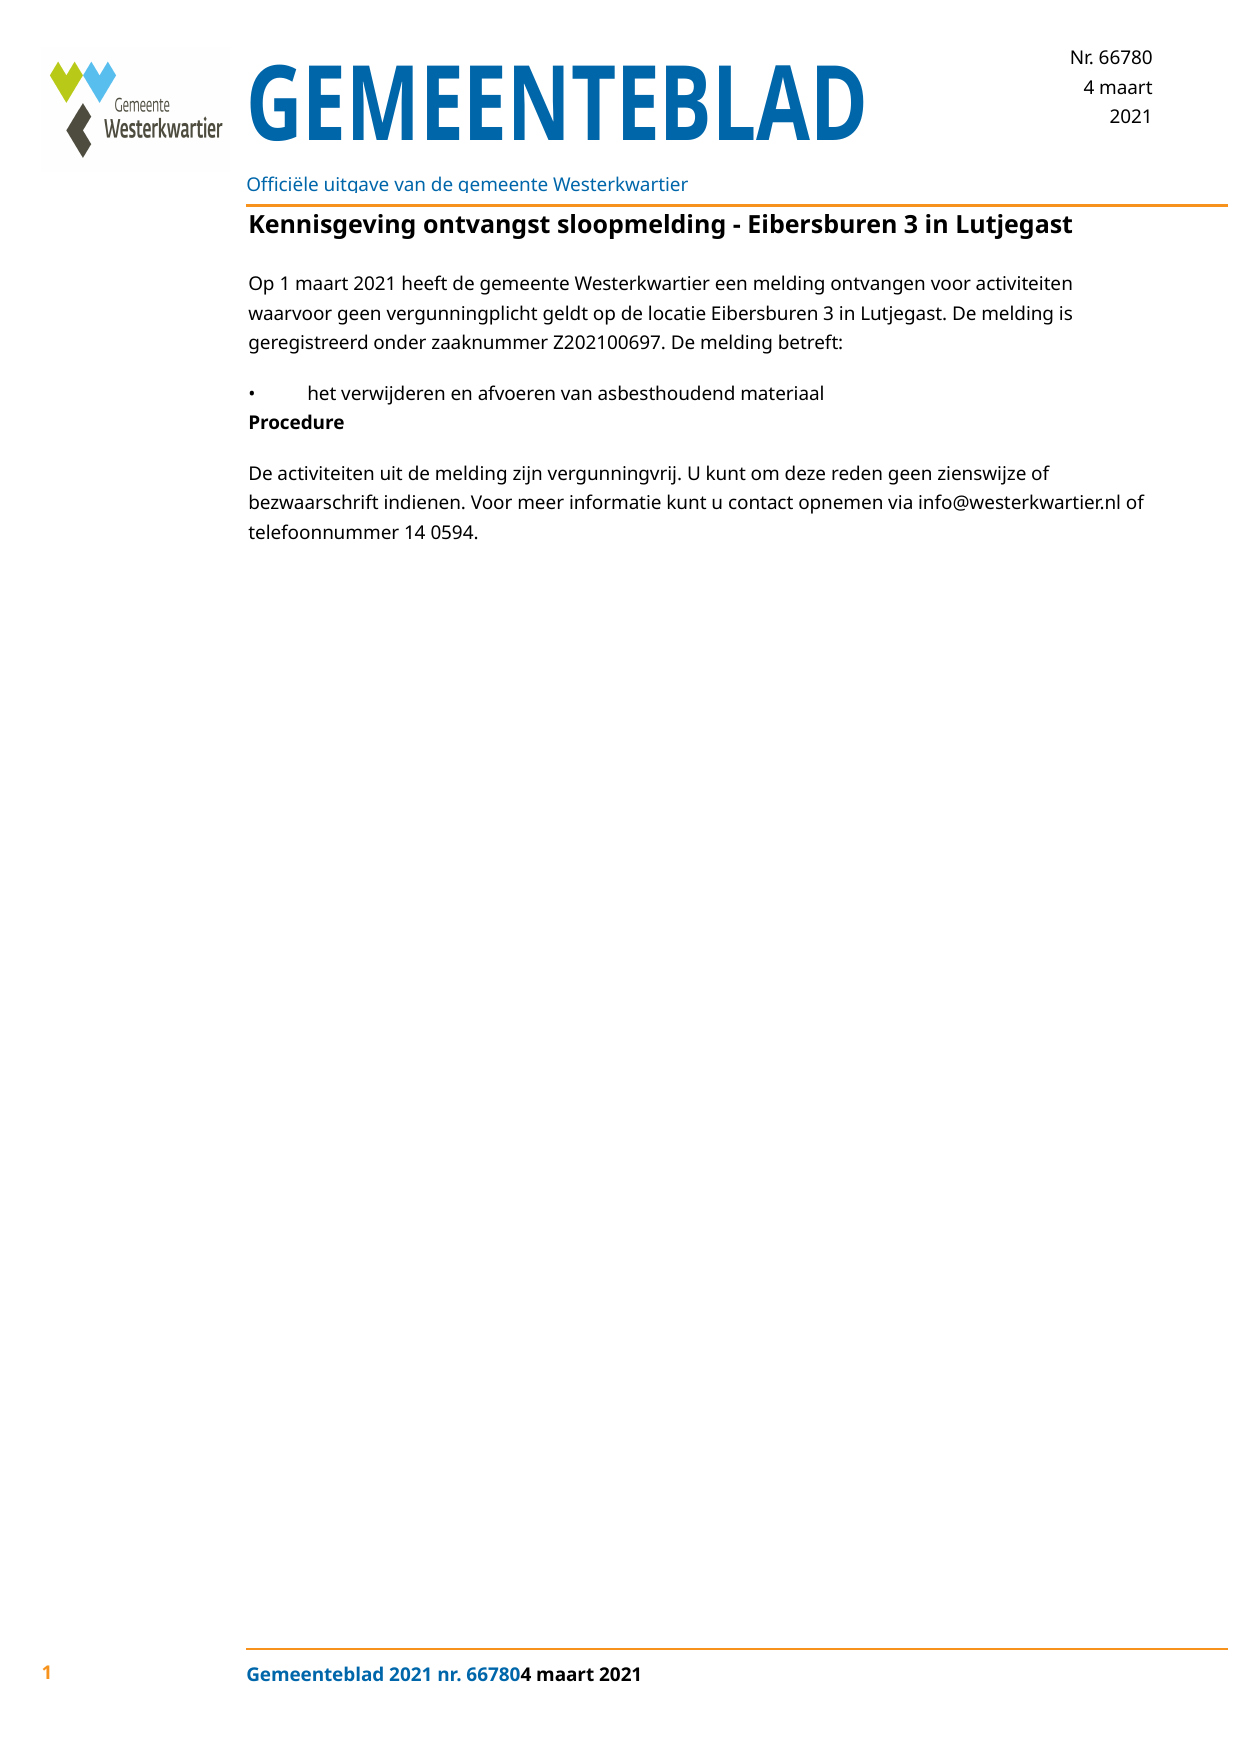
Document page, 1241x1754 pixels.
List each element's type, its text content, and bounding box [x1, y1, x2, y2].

text Procedure [248, 409, 1152, 435]
picture [41, 47, 231, 172]
text De activiteiten uit de melding zijn vergunningvrij. U kunt om deze reden geen zienswijze of bezwaarschrift indienen. Voor meer informatie kunt u contact opnemen via info@westerkwartier.nl of telefoonnummer 14 0594. [248, 460, 1152, 545]
text Op 1 maart 2021 heeft de gemeente Westerkwartier een melding ontvangen voor activiteiten waarvoor geen vergunningplicht geldt op de locatie Eibersburen 3 in Lutjegast. De melding is geregistreerd onder zaaknummer Z202100697. De melding betreft: [248, 270, 1152, 355]
list het verwijderen en afvoeren van asbesthoudend materiaal [248, 380, 1152, 406]
text Kennisgeving ontvangst sloopmelding - Eibersburen 3 in Lutjegast [248, 207, 1152, 241]
